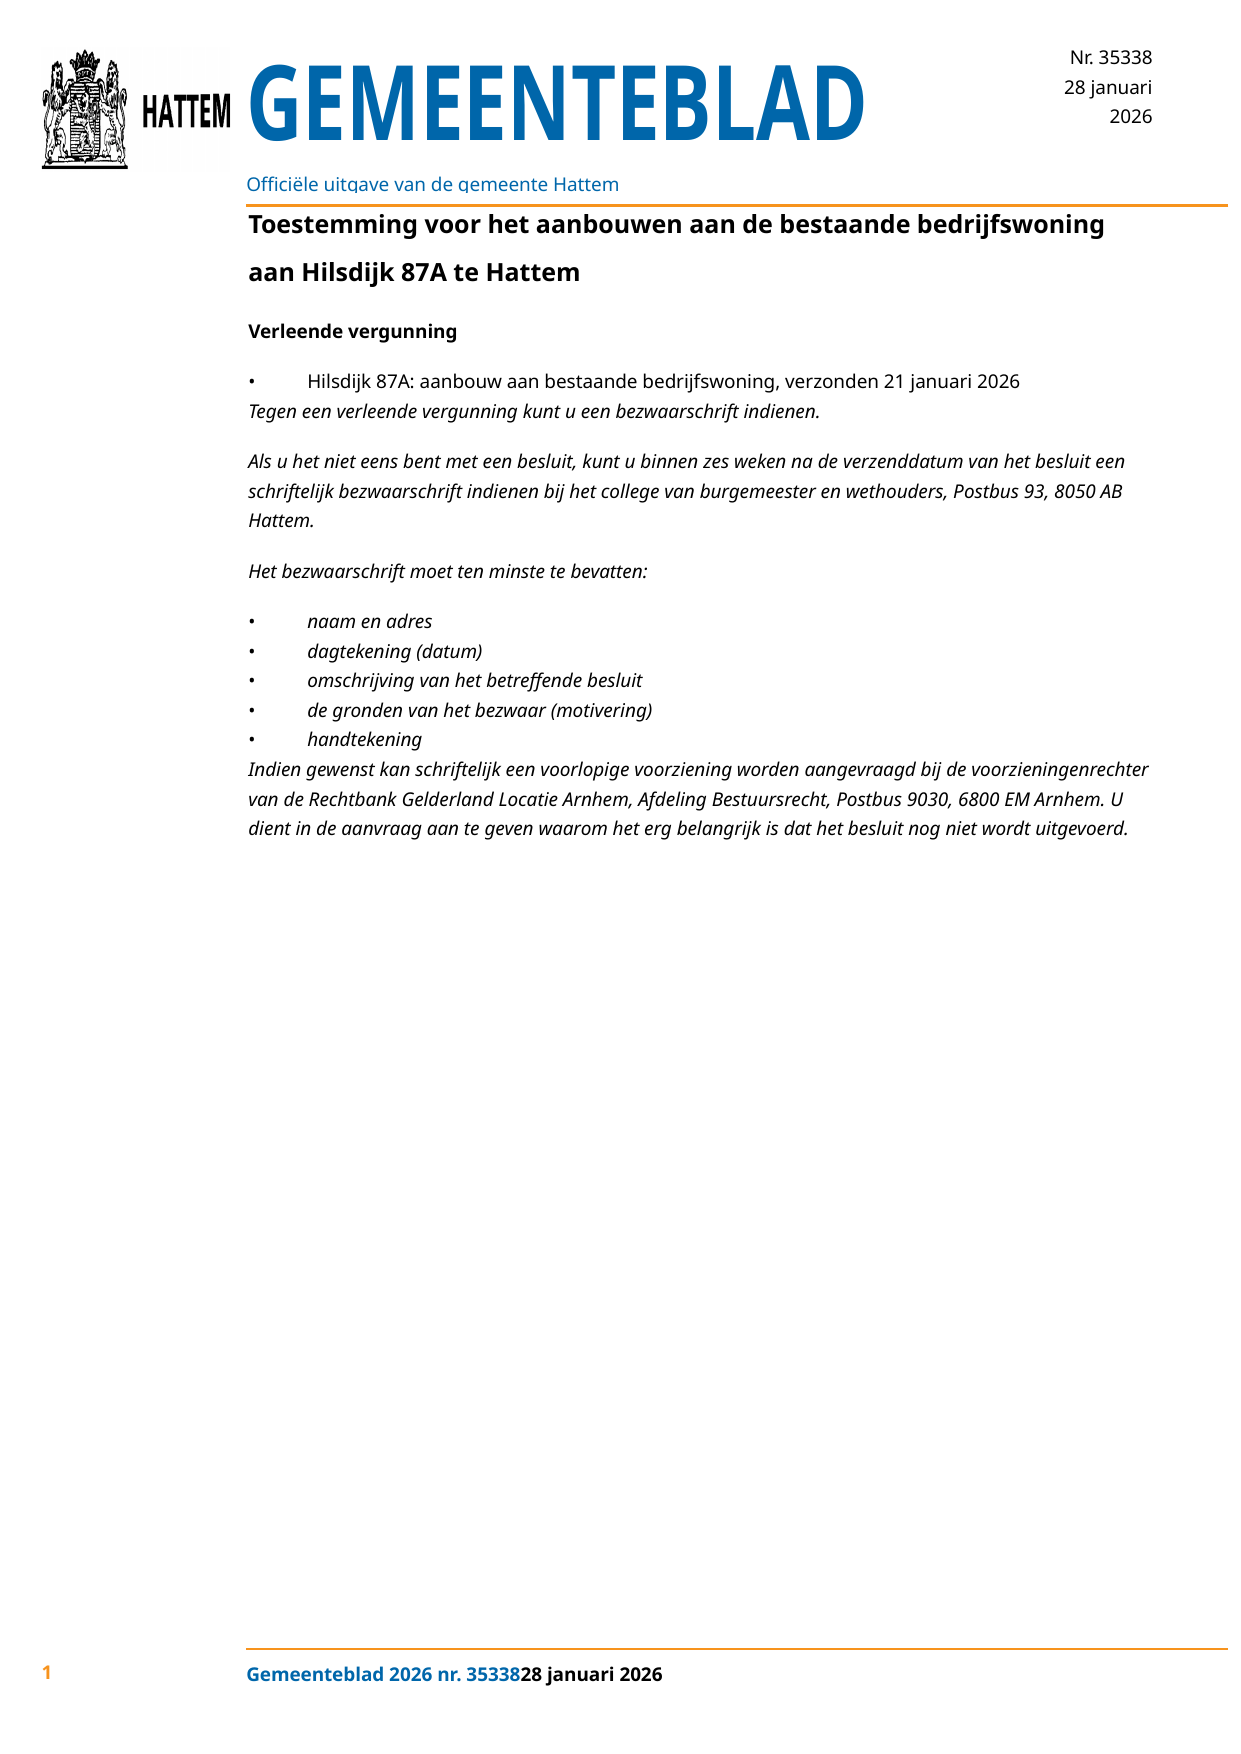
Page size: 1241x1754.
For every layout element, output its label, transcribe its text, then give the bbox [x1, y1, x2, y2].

list handtekening [248, 727, 1152, 752]
text Het bezwaarschrift moet ten minste te bevatten: [248, 558, 1152, 584]
list Hilsdijk 87A: aanbouw aan bestaande bedrijfswoning, verzonden 21 januari 2026 [248, 368, 1152, 394]
list de gronden van het bezwaar (motivering) [248, 697, 1152, 723]
text Verleende vergunning [248, 318, 1152, 344]
list omschrijving van het betreffende besluit [248, 667, 1152, 693]
list naam en adres [248, 608, 1152, 634]
text Als u het niet eens bent met een besluit, kunt u binnen zes weken na de verzenddatum van het besluit een schriftelijk bezwaarschrift indienen bij het college van burgemeester en wethouders, Postbus 93, 8050 AB Hattem. [248, 448, 1152, 533]
text Toestemming voor het aanbouwen aan de bestaande bedrijfswoning aan Hilsdijk 87A te Hattem [248, 207, 1152, 288]
list dagtekening (datum) [248, 638, 1152, 664]
text Tegen een verleende vergunning kunt u een bezwaarschrift indienen. [248, 398, 1152, 424]
picture [41, 47, 231, 172]
text Indien gewenst kan schriftelijk een voorlopige voorziening worden aangevraagd bij de voorzieningenrechter van de Rechtbank Gelderland Locatie Arnhem, Afdeling Bestuursrecht, Postbus 9030, 6800 EM Arnhem. U dient in de aanvraag aan te geven waarom het erg belangrijk is dat het besluit nog niet wordt uitgevoerd. [248, 756, 1152, 841]
